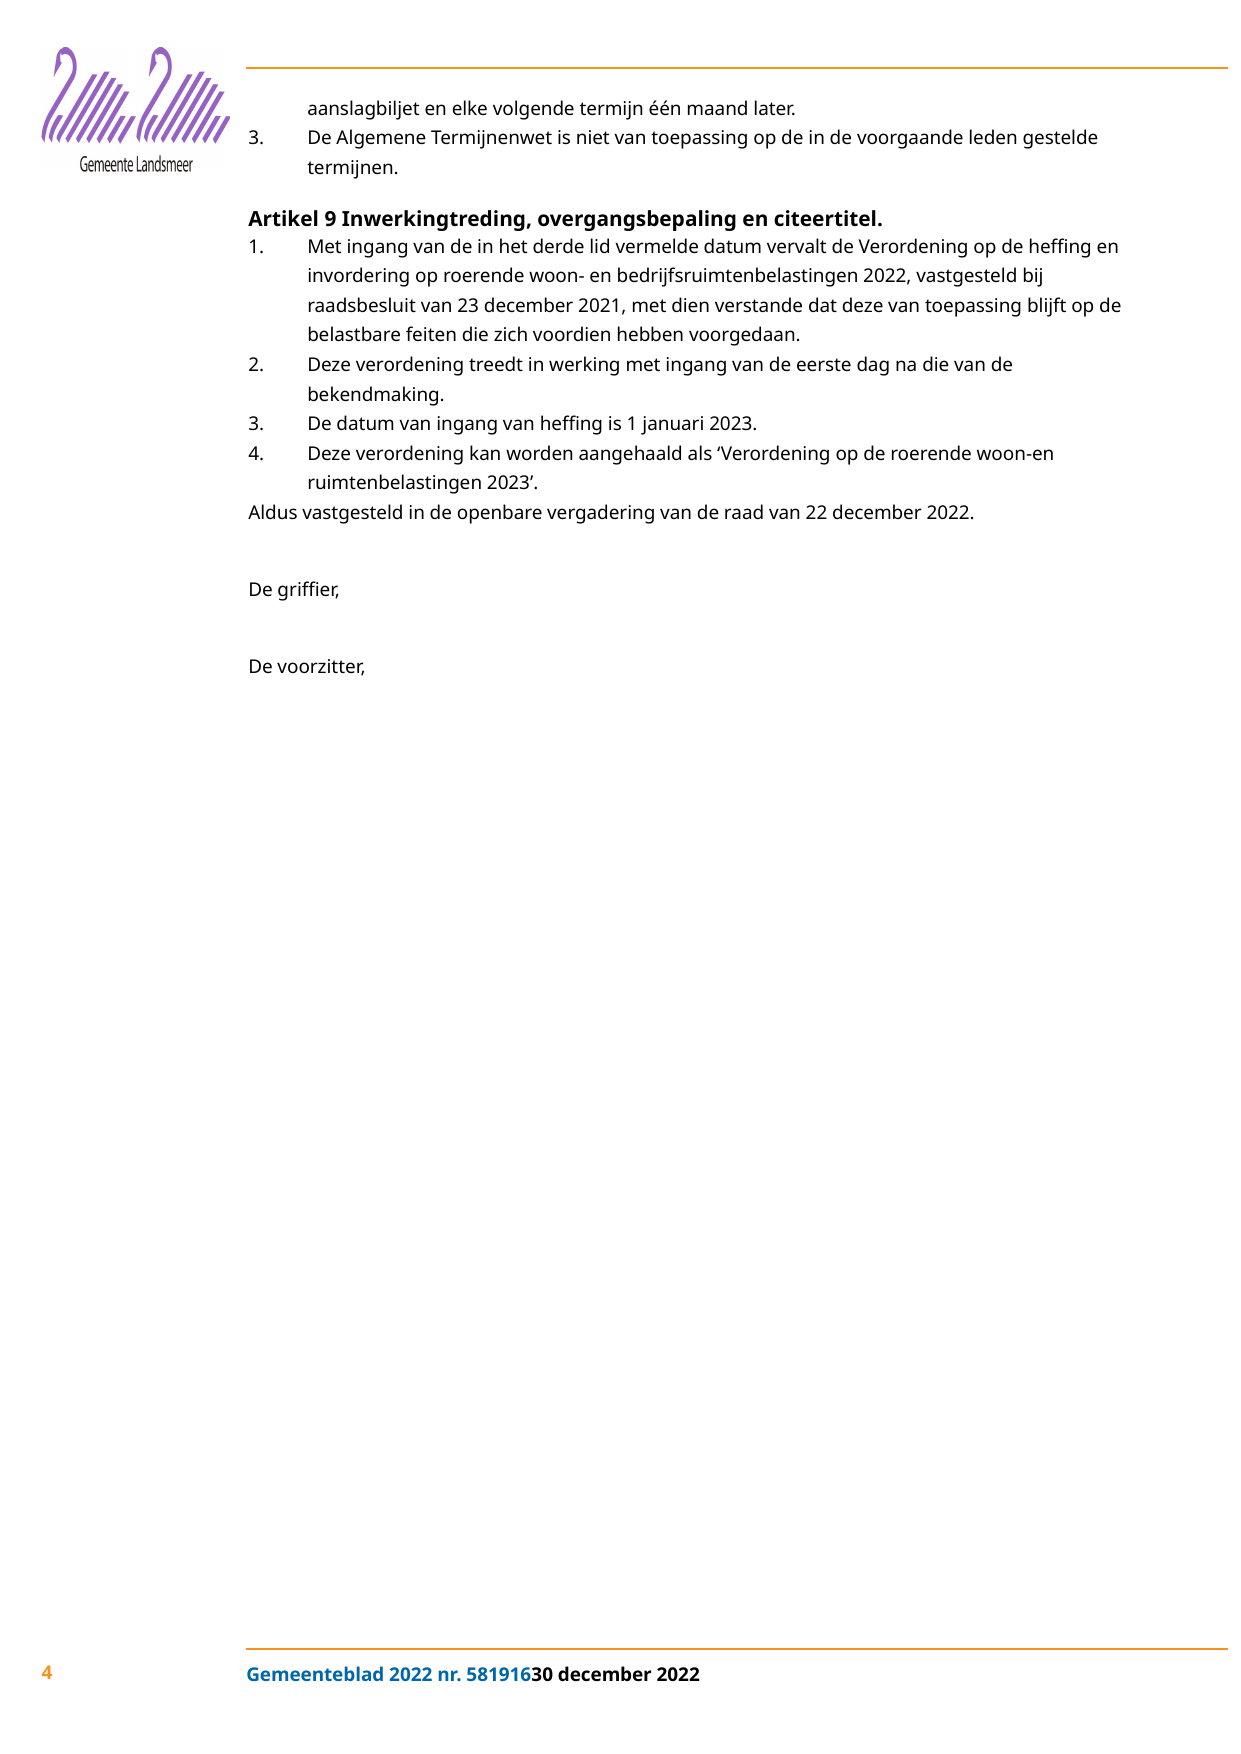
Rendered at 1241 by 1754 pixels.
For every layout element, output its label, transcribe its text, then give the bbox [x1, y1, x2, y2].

text Artikel 9 Inwerkingtreding, overgangsbepaling en citeertitel. [248, 204, 1152, 233]
list Deze verordening kan worden aangehaald als ‘Verordening op de roerende woon-en ruimtenbelastingen 2023’. [248, 440, 1152, 495]
list Met ingang van de in het derde lid vermelde datum vervalt de Verordening op de heffing en invordering op roerende woon- en bedrijfsruimtenbelastingen 2022, vastgesteld bij raadsbesluit van 23 december 2021, met dien verstande dat deze van toepassing blijft op de belastbare feiten die zich voordien hebben voorgedaan. [248, 233, 1152, 347]
text De voorzitter, [248, 653, 1152, 679]
text De griffier, [248, 576, 1152, 602]
list aanslagbiljet en elke volgende termijn één maand later. [248, 95, 1152, 121]
list Deze verordening treedt in werking met ingang van de eerste dag na die van de bekendmaking. [248, 351, 1152, 406]
list De datum van ingang van heffing is 1 januari 2023. [248, 410, 1152, 436]
text Aldus vastgesteld in de openbare vergadering van de raad van 22 december 2022. [248, 499, 1152, 525]
picture [41, 47, 231, 172]
list De Algemene Termijnenwet is niet van toepassing op de in de voorgaande leden gestelde termijnen. [248, 124, 1152, 180]
